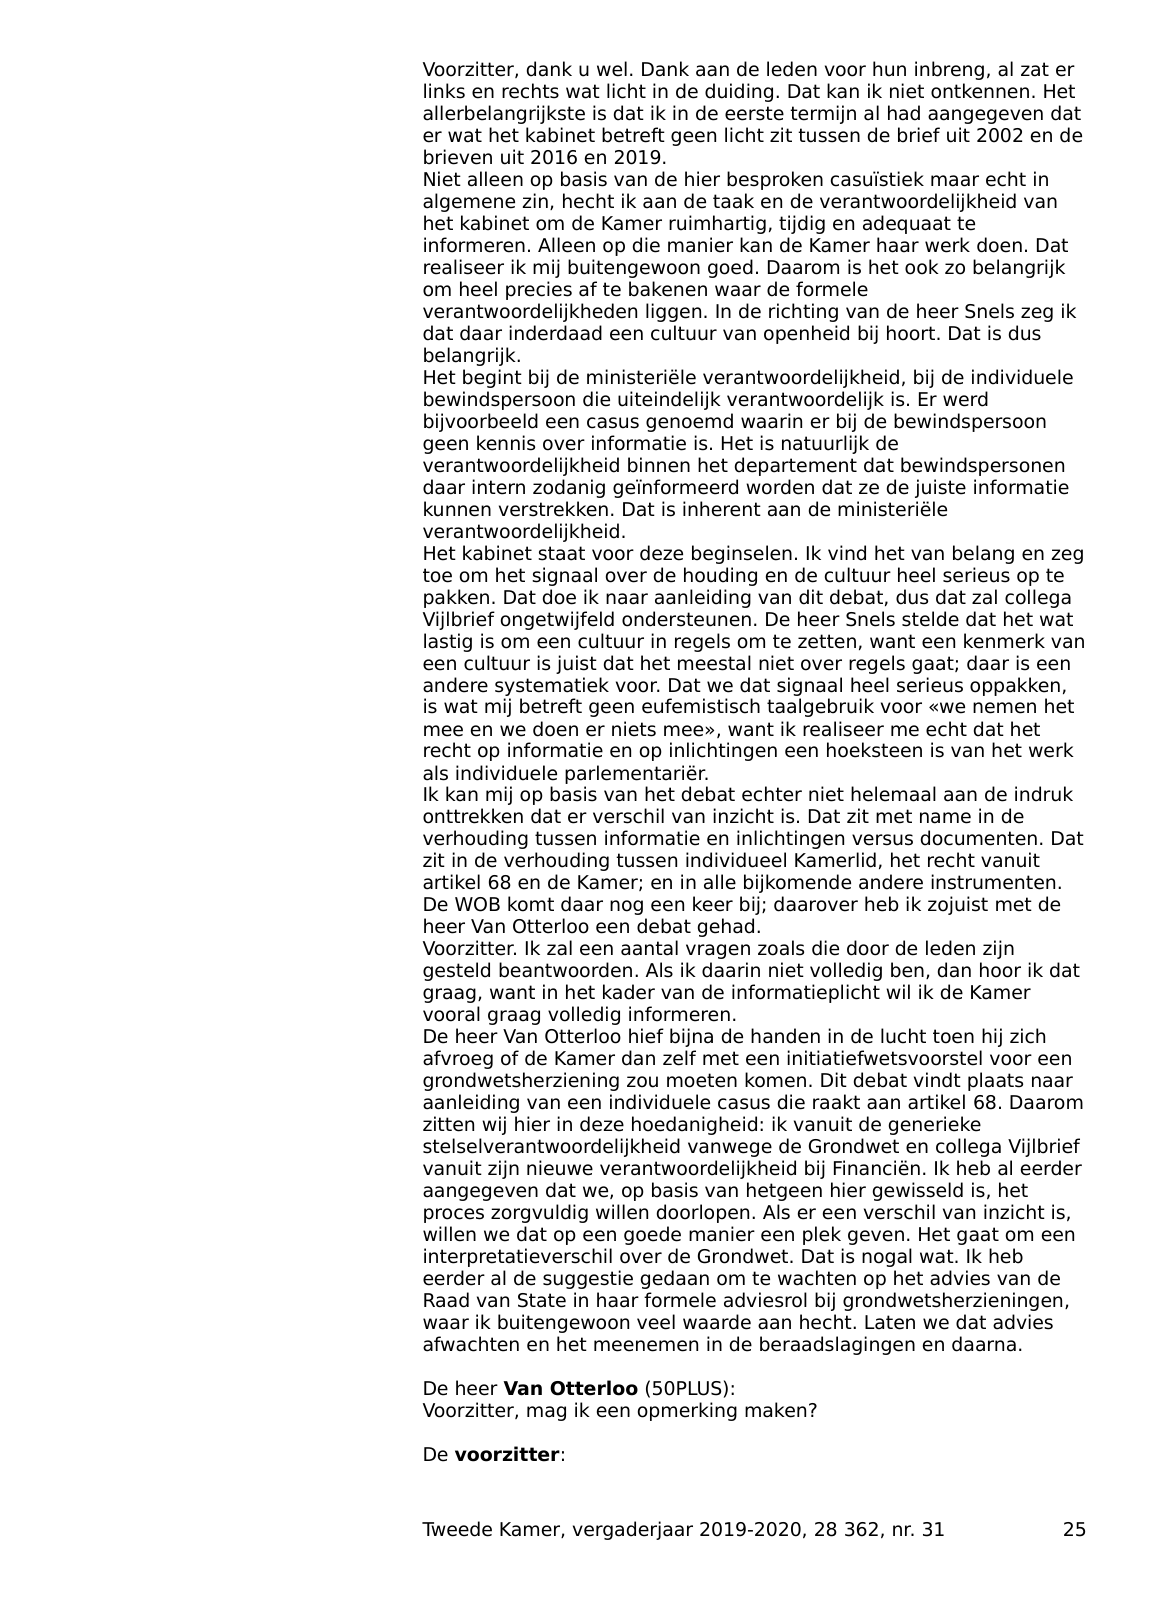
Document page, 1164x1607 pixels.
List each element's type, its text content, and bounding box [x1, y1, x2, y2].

text De voorzitter: [422, 1444, 1087, 1466]
text De heer Van Otterloo (50PLUS): [422, 1378, 1087, 1400]
text Het begint bij de ministeriële verantwoordelijkheid, bij de individuele bewindspersoon die uiteindelijk verantwoordelijk is. Er werd bijvoorbeeld een casus genoemd waarin er bij de bewindspersoon geen kennis over informatie is. Het is natuurlijk de verantwoordelijkheid binnen het departement dat bewindspersonen daar intern zodanig geïnformeerd worden dat ze de juiste informatie kunnen verstrekken. Dat is inherent aan de ministeriële verantwoordelijkheid. [422, 367, 1087, 543]
text Voorzitter, mag ik een opmerking maken? [422, 1400, 1087, 1422]
text Niet alleen op basis van de hier besproken casuïstiek maar echt in algemene zin, hecht ik aan de taak en de verantwoordelijkheid van het kabinet om de Kamer ruimhartig, tijdig en adequaat te informeren. Alleen op die manier kan de Kamer haar werk doen. Dat realiseer ik mij buitengewoon goed. Daarom is het ook zo belangrijk om heel precies af te bakenen waar de formele verantwoordelijkheden liggen. In de richting van de heer Snels zeg ik dat daar inderdaad een cultuur van openheid bij hoort. Dat is dus belangrijk. [422, 169, 1087, 367]
text Voorzitter, dank u wel. Dank aan de leden voor hun inbreng, al zat er links en rechts wat licht in de duiding. Dat kan ik niet ontkennen. Het allerbelangrijkste is dat ik in de eerste termijn al had aangegeven dat er wat het kabinet betreft geen licht zit tussen de brief uit 2002 en de brieven uit 2016 en 2019. [422, 59, 1087, 169]
text De heer Van Otterloo hief bijna de handen in de lucht toen hij zich afvroeg of de Kamer dan zelf met een initiatiefwetsvoorstel voor een grondwetsherziening zou moeten komen. Dit debat vindt plaats naar aanleiding van een individuele casus die raakt aan artikel 68. Daarom zitten wij hier in deze hoedanigheid: ik vanuit de generieke stelselverantwoordelijkheid vanwege de Grondwet en collega Vijlbrief vanuit zijn nieuwe verantwoordelijkheid bij Financiën. Ik heb al eerder aangegeven dat we, op basis van hetgeen hier gewisseld is, het proces zorgvuldig willen doorlopen. Als er een verschil van inzicht is, willen we dat op een goede manier een plek geven. Het gaat om een interpretatieverschil over de Grondwet. Dat is nogal wat. Ik heb eerder al de suggestie gedaan om te wachten op het advies van de Raad van State in haar formele adviesrol bij grondwetsherzieningen, waar ik buitengewoon veel waarde aan hecht. Laten we dat advies afwachten en het meenemen in de beraadslagingen en daarna. [422, 1026, 1087, 1356]
text Ik kan mij op basis van het debat echter niet helemaal aan de indruk onttrekken dat er verschil van inzicht is. Dat zit met name in de verhouding tussen informatie en inlichtingen versus documenten. Dat zit in de verhouding tussen individueel Kamerlid, het recht vanuit artikel 68 en de Kamer; en in alle bijkomende andere instrumenten. De WOB komt daar nog een keer bij; daarover heb ik zojuist met de heer Van Otterloo een debat gehad. [422, 784, 1087, 938]
text Voorzitter. Ik zal een aantal vragen zoals die door de leden zijn gesteld beantwoorden. Als ik daarin niet volledig ben, dan hoor ik dat graag, want in het kader van de informatieplicht wil ik de Kamer vooral graag volledig informeren. [422, 938, 1087, 1026]
text Het kabinet staat voor deze beginselen. Ik vind het van belang en zeg toe om het signaal over de houding en de cultuur heel serieus op te pakken. Dat doe ik naar aanleiding van dit debat, dus dat zal collega Vijlbrief ongetwijfeld ondersteunen. De heer Snels stelde dat het wat lastig is om een cultuur in regels om te zetten, want een kenmerk van een cultuur is juist dat het meestal niet over regels gaat; daar is een andere systematiek voor. Dat we dat signaal heel serieus oppakken, is wat mij betreft geen eufemistisch taalgebruik voor «we nemen het mee en we doen er niets mee», want ik realiseer me echt dat het recht op informatie en op inlichtingen een hoeksteen is van het werk als individuele parlementariër. [422, 543, 1087, 784]
